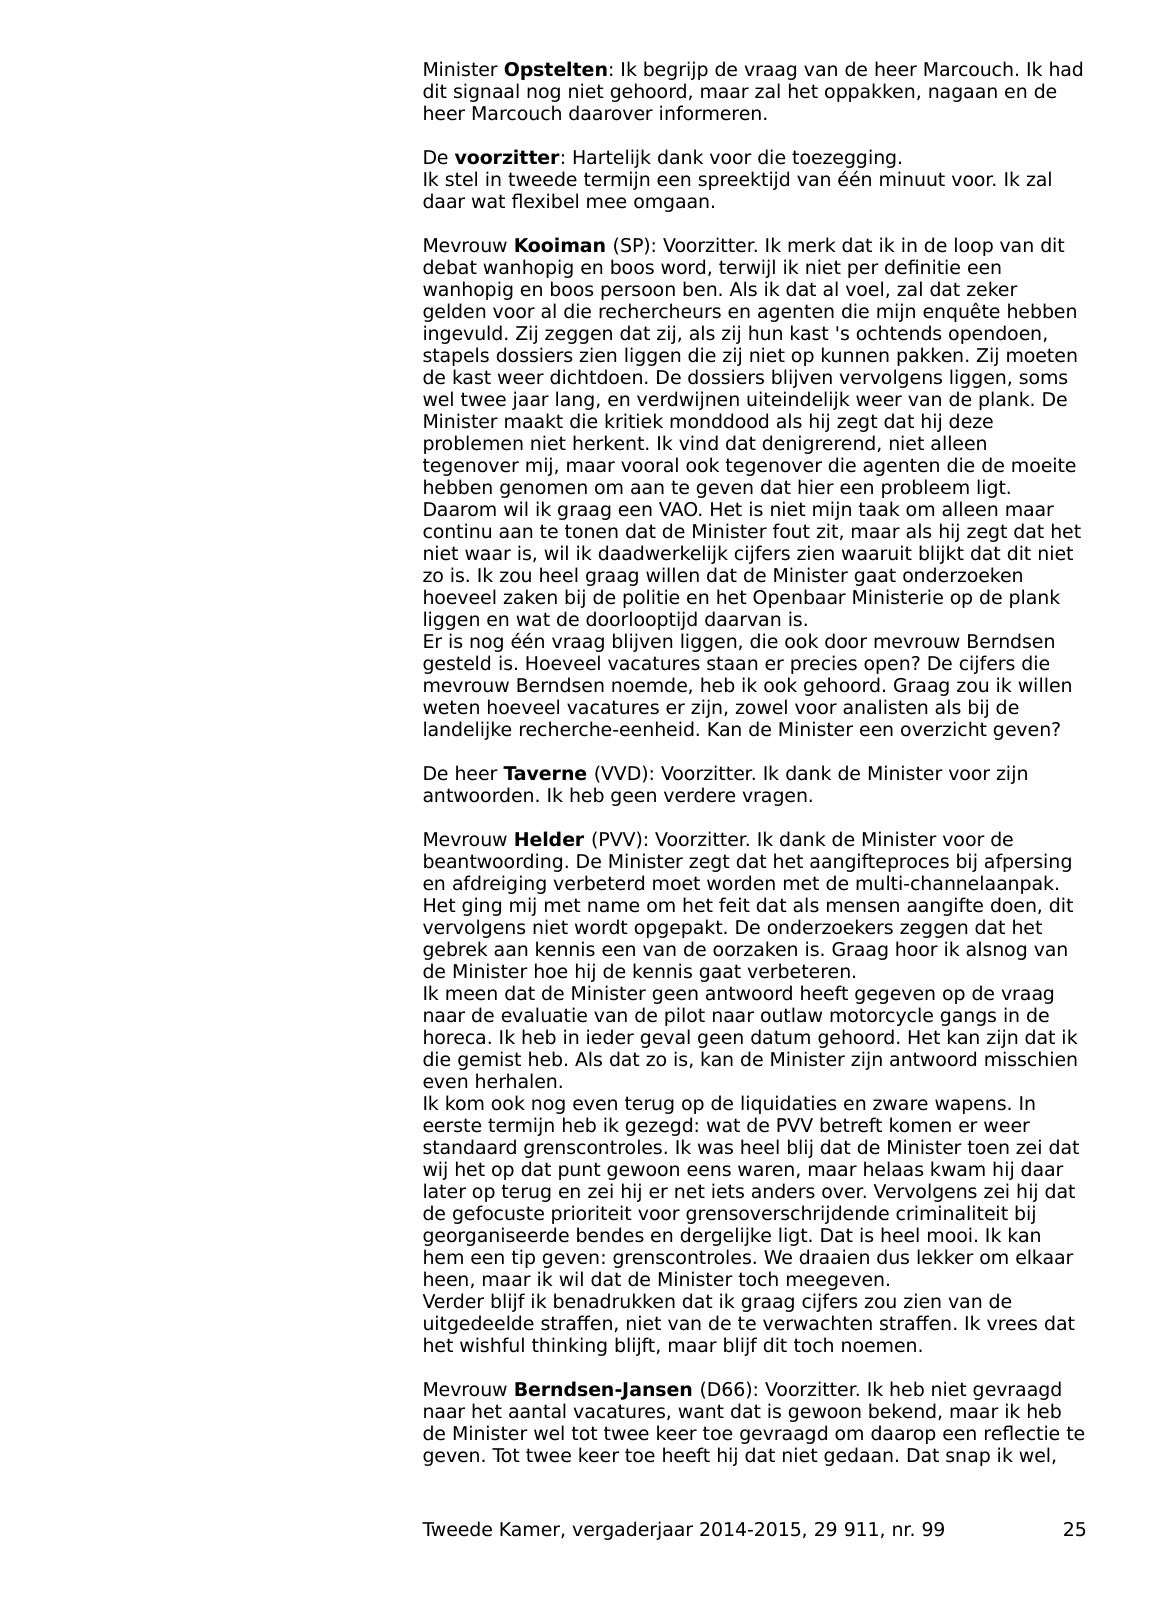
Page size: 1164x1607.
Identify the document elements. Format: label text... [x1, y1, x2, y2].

text Ik stel in tweede termijn een spreektijd van één minuut voor. Ik zal daar wat flexibel mee omgaan. [422, 169, 1087, 213]
text De voorzitter: Hartelijk dank voor die toezegging. [422, 147, 1087, 169]
text Er is nog één vraag blijven liggen, die ook door mevrouw Berndsen gesteld is. Hoeveel vacatures staan er precies open? De cijfers die mevrouw Berndsen noemde, heb ik ook gehoord. Graag zou ik willen weten hoeveel vacatures er zijn, zowel voor analisten als bij de landelijke recherche-eenheid. Kan de Minister een overzicht geven? [422, 631, 1087, 741]
text Mevrouw Helder (PVV): Voorzitter. Ik dank de Minister voor de beantwoording. De Minister zegt dat het aangifteproces bij afpersing en afdreiging verbeterd moet worden met de multi-channelaanpak. Het ging mij met name om het feit dat als mensen aangifte doen, dit vervolgens niet wordt opgepakt. De onderzoekers zeggen dat het gebrek aan kennis een van de oorzaken is. Graag hoor ik alsnog van de Minister hoe hij de kennis gaat verbeteren. [422, 829, 1087, 983]
text Mevrouw Kooiman (SP): Voorzitter. Ik merk dat ik in de loop van dit debat wanhopig en boos word, terwijl ik niet per definitie een wanhopig en boos persoon ben. Als ik dat al voel, zal dat zeker gelden voor al die rechercheurs en agenten die mijn enquête hebben ingevuld. Zij zeggen dat zij, als zij hun kast 's ochtends opendoen, stapels dossiers zien liggen die zij niet op kunnen pakken. Zij moeten de kast weer dichtdoen. De dossiers blijven vervolgens liggen, soms wel twee jaar lang, en verdwijnen uiteindelijk weer van de plank. De Minister maakt die kritiek monddood als hij zegt dat hij deze problemen niet herkent. Ik vind dat denigrerend, niet alleen tegenover mij, maar vooral ook tegenover die agenten die de moeite hebben genomen om aan te geven dat hier een probleem ligt. Daarom wil ik graag een VAO. Het is niet mijn taak om alleen maar continu aan te tonen dat de Minister fout zit, maar als hij zegt dat het niet waar is, wil ik daadwerkelijk cijfers zien waaruit blijkt dat dit niet zo is. Ik zou heel graag willen dat de Minister gaat onderzoeken hoeveel zaken bij de politie en het Openbaar Ministerie op de plank liggen en wat de doorlooptijd daarvan is. [422, 235, 1087, 631]
text Ik kom ook nog even terug op de liquidaties en zware wapens. In eerste termijn heb ik gezegd: wat de PVV betreft komen er weer standaard grenscontroles. Ik was heel blij dat de Minister toen zei dat wij het op dat punt gewoon eens waren, maar helaas kwam hij daar later op terug en zei hij er net iets anders over. Vervolgens zei hij dat de gefocuste prioriteit voor grensoverschrijdende criminaliteit bij georganiseerde bendes en dergelijke ligt. Dat is heel mooi. Ik kan hem een tip geven: grenscontroles. We draaien dus lekker om elkaar heen, maar ik wil dat de Minister toch meegeven. [422, 1093, 1087, 1291]
text De heer Taverne (VVD): Voorzitter. Ik dank de Minister voor zijn antwoorden. Ik heb geen verdere vragen. [422, 763, 1087, 807]
text Verder blijf ik benadrukken dat ik graag cijfers zou zien van de uitgedeelde straffen, niet van de te verwachten straffen. Ik vrees dat het wishful thinking blijft, maar blijf dit toch noemen. [422, 1291, 1087, 1357]
text Ik meen dat de Minister geen antwoord heeft gegeven op de vraag naar de evaluatie van de pilot naar outlaw motorcycle gangs in de horeca. Ik heb in ieder geval geen datum gehoord. Het kan zijn dat ik die gemist heb. Als dat zo is, kan de Minister zijn antwoord misschien even herhalen. [422, 983, 1087, 1093]
text Minister Opstelten: Ik begrijp de vraag van de heer Marcouch. Ik had dit signaal nog niet gehoord, maar zal het oppakken, nagaan en de heer Marcouch daarover informeren. [422, 59, 1087, 125]
text Mevrouw Berndsen-Jansen (D66): Voorzitter. Ik heb niet gevraagd naar het aantal vacatures, want dat is gewoon bekend, maar ik heb de Minister wel tot twee keer toe gevraagd om daarop een reflectie te geven. Tot twee keer toe heeft hij dat niet gedaan. Dat snap ik wel, [422, 1379, 1087, 1467]
